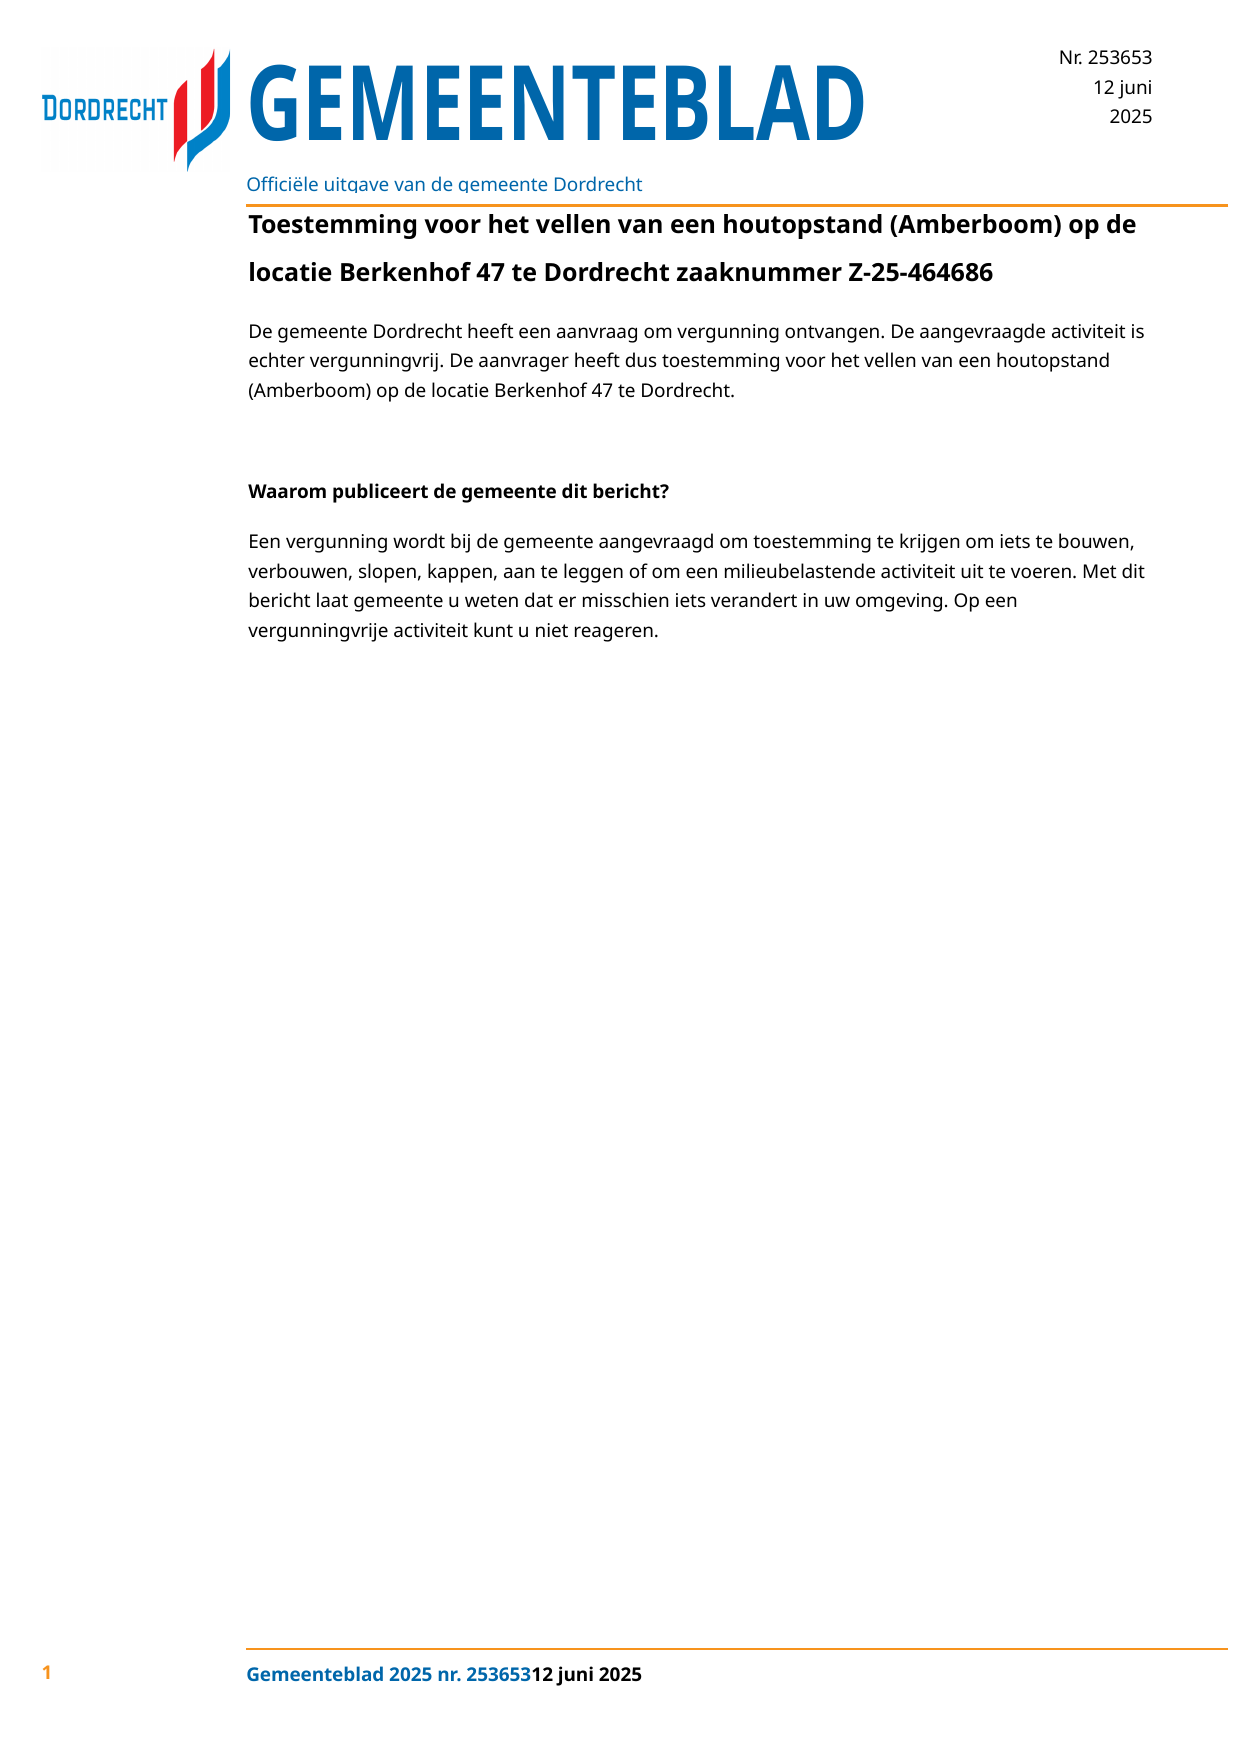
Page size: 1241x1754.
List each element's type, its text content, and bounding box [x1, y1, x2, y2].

text Waarom publiceert de gemeente dit bericht? [248, 478, 1152, 504]
text Een vergunning wordt bij de gemeente aangevraagd om toestemming te krijgen om iets te bouwen, verbouwen, slopen, kappen, aan te leggen of om een milieubelastende activiteit uit te voeren. Met dit bericht laat gemeente u weten dat er misschien iets verandert in uw omgeving. Op een vergunningvrije activiteit kunt u niet reageren. [248, 528, 1152, 643]
picture [41, 47, 231, 172]
text De gemeente Dordrecht heeft een aanvraag om vergunning ontvangen. De aangevraagde activiteit is echter vergunningvrij. De aanvrager heeft dus toestemming voor het vellen van een houtopstand (Amberboom) op de locatie Berkenhof 47 te Dordrecht. [248, 318, 1152, 403]
text Toestemming voor het vellen van een houtopstand (Amberboom) op de locatie Berkenhof 47 te Dordrecht zaaknummer Z-25-464686 [248, 207, 1152, 288]
